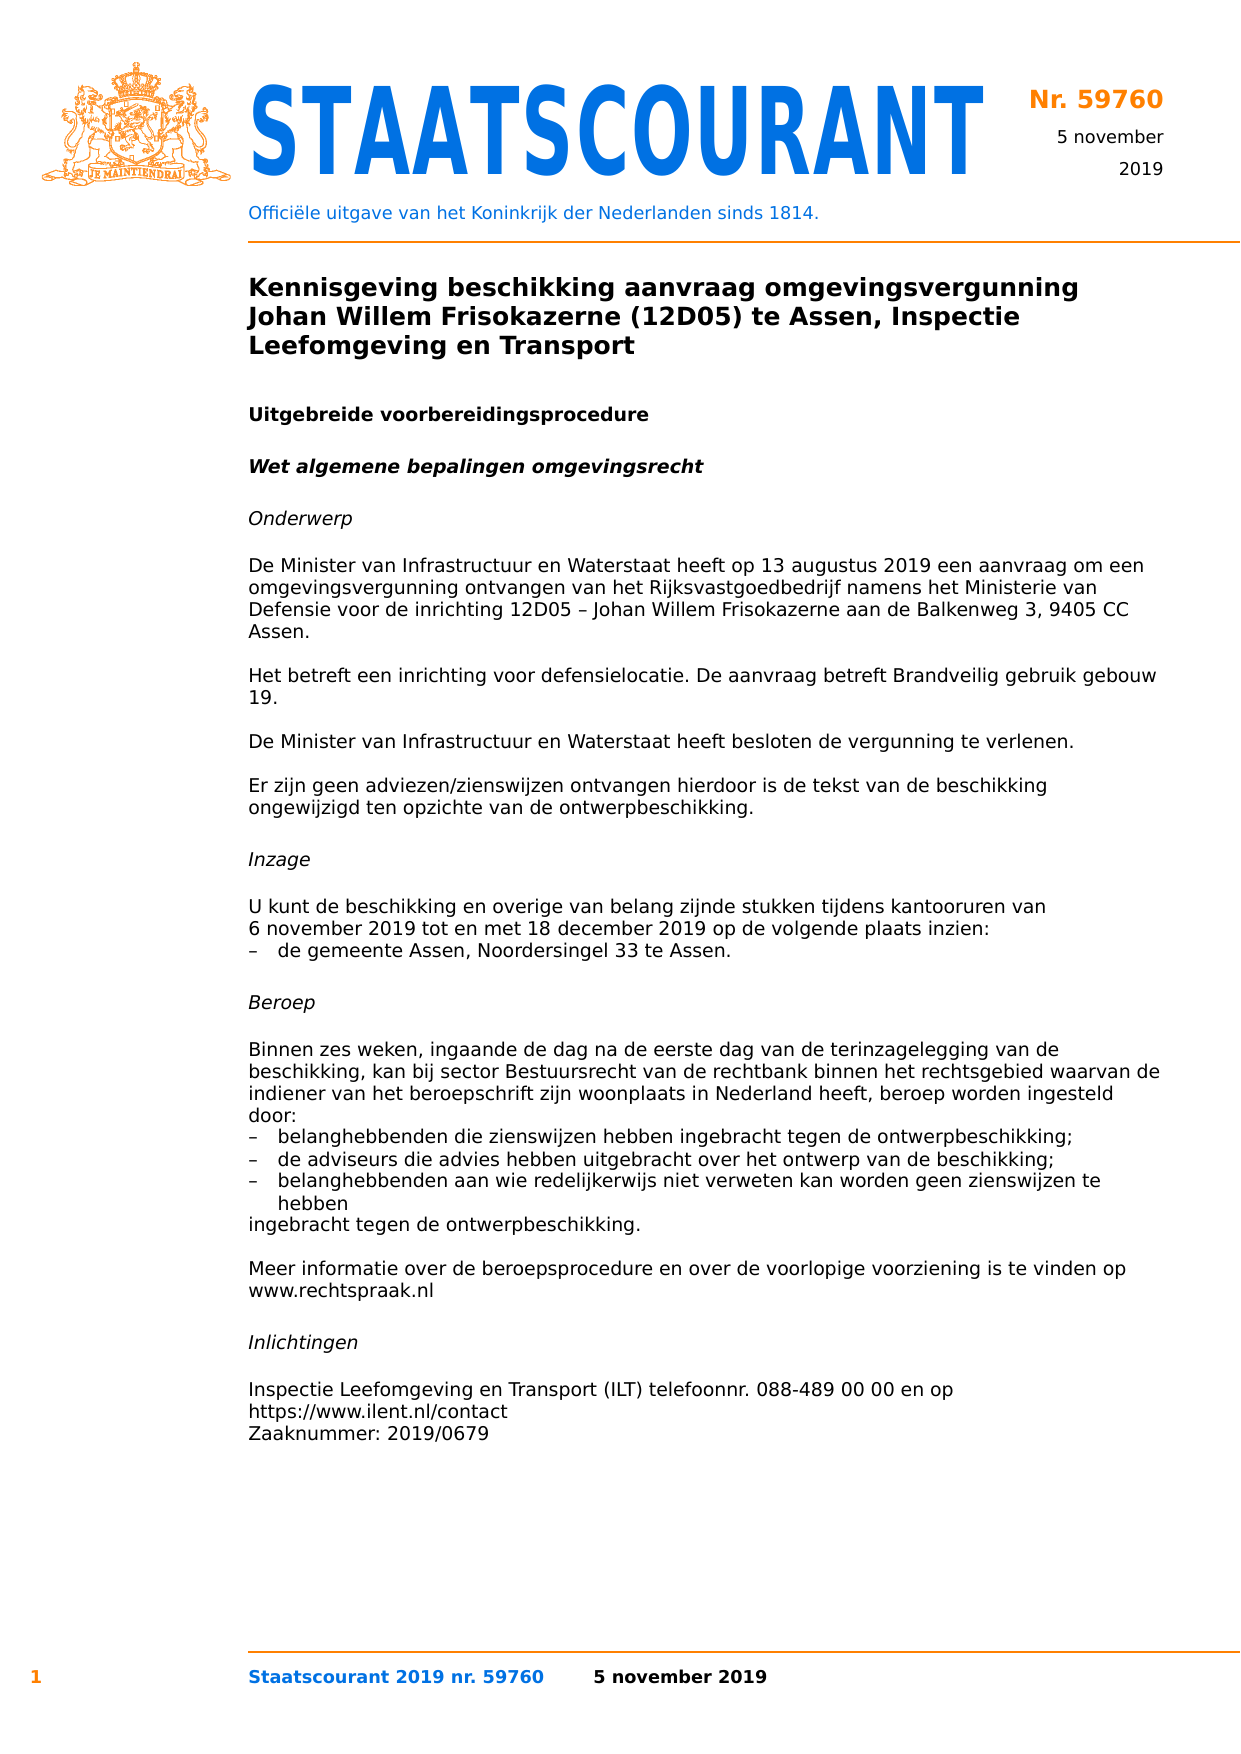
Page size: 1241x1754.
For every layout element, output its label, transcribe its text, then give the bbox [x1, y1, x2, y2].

text Binnen zes weken, ingaande de dag na de eerste dag van de terinzagelegging van de beschikking, kan bij sector Bestuursrecht van de rechtbank binnen het rechtsgebied waarvan de indiener van het beroepschrift zijn woonplaats in Nederland heeft, beroep worden ingesteld door: [248, 1038, 1163, 1126]
table_header STAATSCOURANT [248, 62, 998, 203]
text De Minister van Infrastructuur en Waterstaat heeft besloten de vergunning te verlenen. [248, 731, 1163, 753]
text – de adviseurs die advies hebben uitgebracht over het ontwerp van de beschikking; [248, 1148, 1163, 1170]
text Inspectie Leefomgeving en Transport (ILT) telefoonnr. 088-489 00 00 en op https://www.ilent.nl/contact [248, 1379, 1163, 1423]
subtitle Uitgebreide voorbereidingsprocedure [248, 404, 1163, 426]
text Meer informatie over de beroepsprocedure en over de voorlopige voorziening is te vinden op www.rechtspraak.nl [248, 1258, 1163, 1302]
subtitle Inlichtingen [248, 1332, 1163, 1354]
subtitle Kennisgeving beschikking aanvraag omgevingsvergunning Johan Willem Frisokazerne (12D05) te Assen, Inspectie Leefomgeving en Transport [248, 273, 1163, 361]
subtitle Inzage [248, 849, 1163, 871]
text – belanghebbenden die zienswijzen hebben ingebracht tegen de ontwerpbeschikking; [248, 1126, 1163, 1148]
table_cell 5 november [998, 121, 1240, 153]
table_header [25, 62, 248, 241]
text ingebracht tegen de ontwerpbeschikking. [248, 1214, 1163, 1236]
text – de gemeente Assen, Noordersingel 33 te Assen. [248, 939, 1163, 962]
picture [41, 62, 231, 186]
text De Minister van Infrastructuur en Waterstaat heeft op 13 augustus 2019 een aanvraag om een omgevingsvergunning ontvangen van het Rijksvastgoedbedrijf namens het Ministerie van Defensie voor de inrichting 12D05 – Johan Willem Frisokazerne aan de Balkenweg 3, 9405 CC Assen. [248, 555, 1163, 643]
text Er zijn geen adviezen/zienswijzen ontvangen hierdoor is de tekst van de beschikking ongewijzigd ten opzichte van de ontwerpbeschikking. [248, 775, 1163, 819]
text U kunt de beschikking en overige van belang zijnde stukken tijdens kantooruren van 6 november 2019 tot en met 18 december 2019 op de volgende plaats inzien: [248, 896, 1163, 939]
text – belanghebbenden aan wie redelijkerwijs niet verweten kan worden geen zienswijzen te hebben [248, 1170, 1163, 1214]
text Het betreft een inrichting voor defensielocatie. De aanvraag betreft Brandveilig gebruik gebouw 19. [248, 665, 1163, 709]
subtitle Onderwerp [248, 508, 1163, 530]
text Zaaknummer: 2019/0679 [248, 1423, 1163, 1445]
table_cell Officiële uitgave van het Koninkrijk der Nederlanden sinds 1814. [248, 203, 1240, 241]
subtitle Beroep [248, 992, 1163, 1013]
table_cell 2019 [998, 153, 1240, 203]
table_header Nr. 59760 [998, 62, 1240, 121]
subtitle Wet algemene bepalingen omgevingsrecht [248, 456, 1163, 478]
